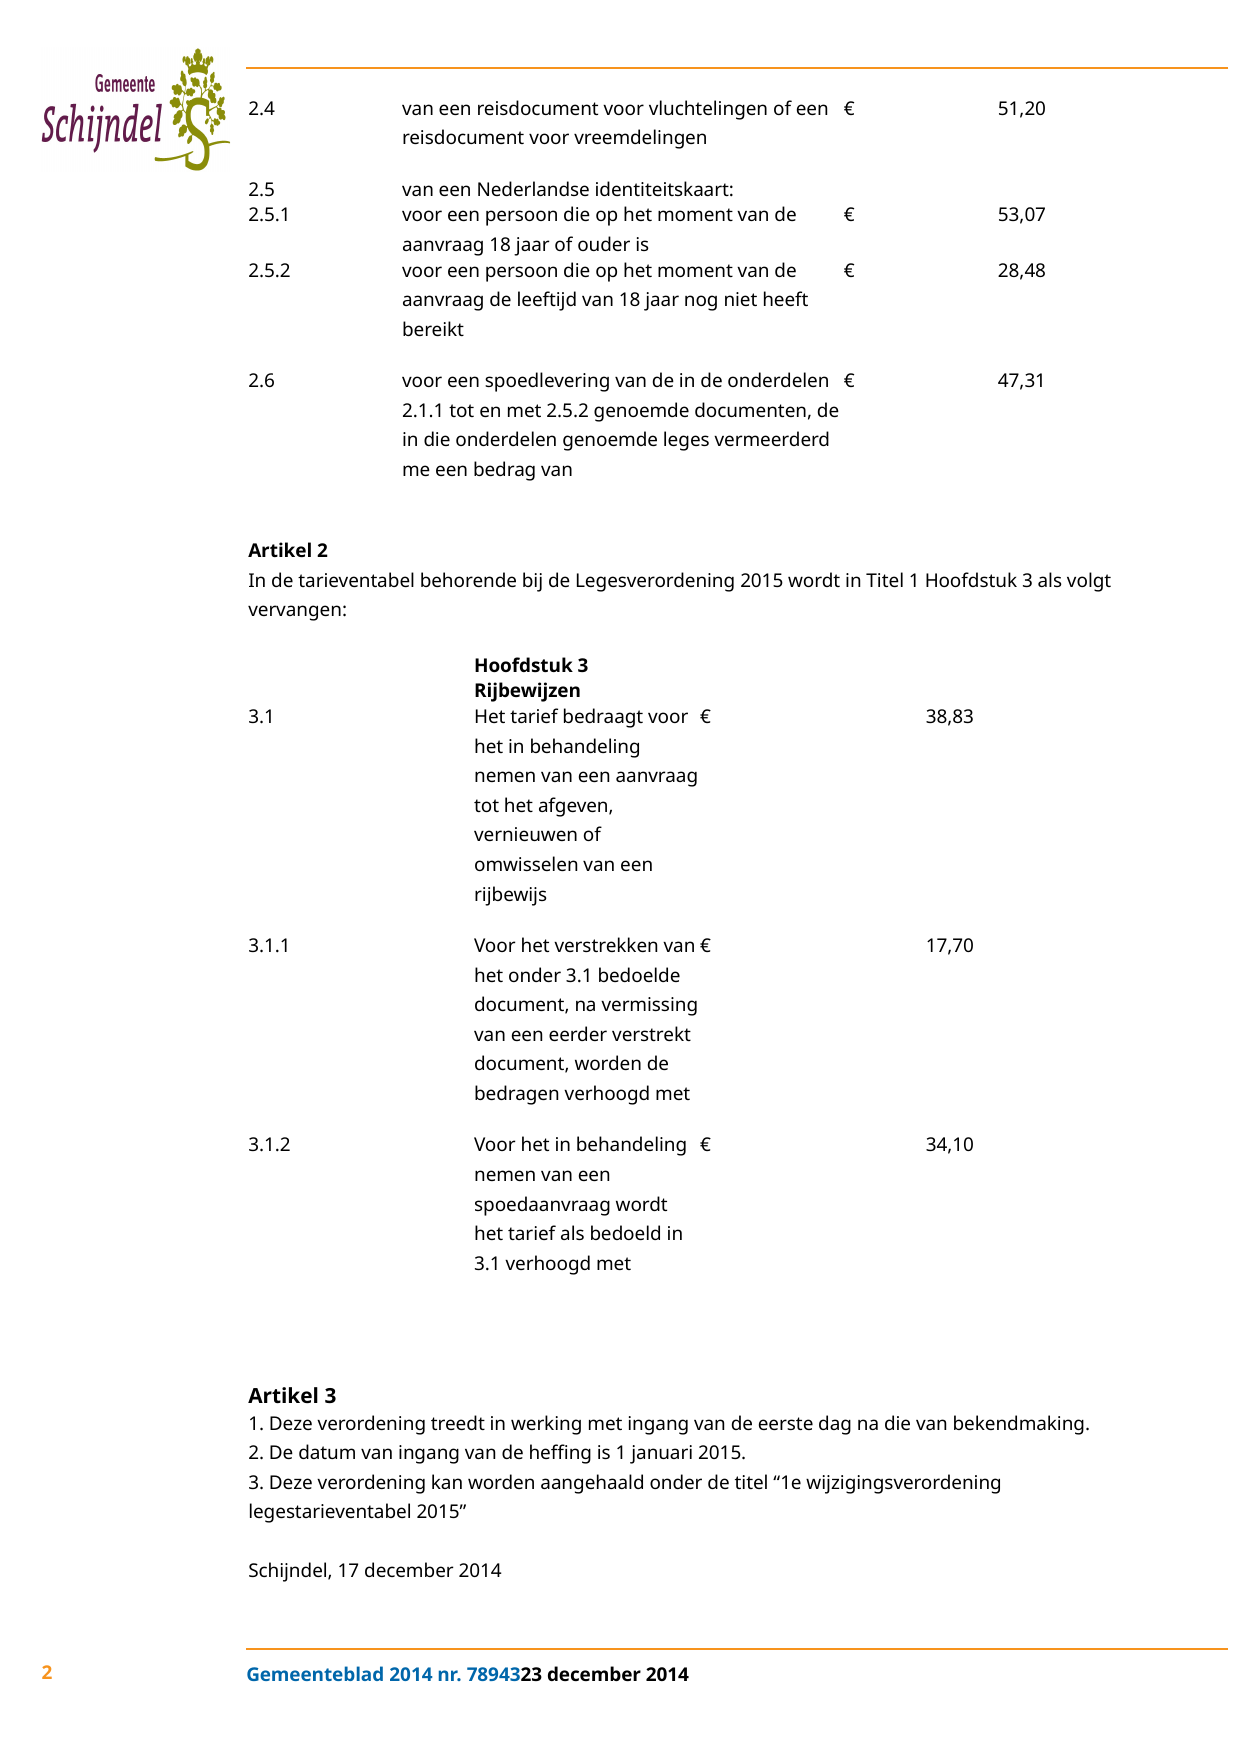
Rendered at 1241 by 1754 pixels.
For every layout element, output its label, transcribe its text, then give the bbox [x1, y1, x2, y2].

table_cell 34,10 [926, 1132, 1152, 1276]
text Artikel 2 [248, 537, 1152, 563]
table_cell € [700, 703, 926, 906]
table_cell [700, 678, 926, 703]
table_header [248, 652, 474, 677]
text 2. De datum van ingang van de heffing is 1 januari 2015. [248, 1439, 1152, 1465]
table_header [926, 652, 1152, 677]
table_cell 28,48 [998, 257, 1152, 342]
table_cell voor een spoedlevering van de in de onderdelen 2.1.1 tot en met 2.5.2 genoemde documenten, de in die onderdelen genoemde leges vermeerderd me een bedrag van [402, 368, 844, 482]
table_cell 47,31 [998, 368, 1152, 482]
table_cell [402, 342, 844, 367]
text 3. Deze verordening kan worden aangehaald onder de titel “1e wijzigingsverordening legestarieventabel 2015” [248, 1469, 1152, 1524]
picture [41, 47, 231, 172]
text Schijndel, 17 december 2014 [248, 1558, 1152, 1583]
table_cell Voor het verstrekken van het onder 3.1 bedoelde document, na vermissing van een eerder verstrekt document, worden de bedragen verhoogd met [474, 932, 700, 1106]
table_cell 53,07 [998, 202, 1152, 257]
table_cell [248, 342, 402, 367]
table_cell [474, 906, 700, 932]
table_cell 2.6 [248, 368, 402, 482]
table_cell [248, 678, 474, 703]
table_cell € [844, 368, 998, 482]
table_cell [248, 1106, 474, 1132]
table_cell [926, 1106, 1152, 1132]
table_cell 2.5.1 [248, 202, 402, 257]
table_cell 2.5.2 [248, 257, 402, 342]
table_cell 17,70 [926, 932, 1152, 1106]
table_cell [248, 150, 402, 176]
text 1. Deze verordening treedt in werking met ingang van de eerste dag na die van bekendmaking. [248, 1410, 1152, 1436]
table_cell Voor het in behandeling nemen van een spoedaanvraag wordt het tarief als bedoeld in 3.1 verhoogd met [474, 1132, 700, 1276]
table_cell [248, 906, 474, 932]
table_cell [926, 678, 1152, 703]
table_cell € [844, 257, 998, 342]
table_cell [998, 176, 1152, 202]
table_cell [844, 342, 998, 367]
table_cell van een reisdocument voor vluchtelingen of een reisdocument voor vreemdelingen [402, 95, 844, 150]
table_cell € [844, 202, 998, 257]
table_cell [474, 1106, 700, 1132]
table_cell Het tarief bedraagt voor het in behandeling nemen van een aanvraag tot het afgeven, vernieuwen of omwisselen van een rijbewijs [474, 703, 700, 906]
table_cell € [700, 1132, 926, 1276]
table_cell 3.1.2 [248, 1132, 474, 1276]
table_cell € [844, 95, 998, 150]
text Artikel 3 [248, 1381, 1152, 1410]
table_cell voor een persoon die op het moment van de aanvraag de leeftijd van 18 jaar nog niet heeft bereikt [402, 257, 844, 342]
table_cell [700, 906, 926, 932]
table_cell 51,20 [998, 95, 1152, 150]
table_cell [700, 1106, 926, 1132]
table_cell 3.1.1 [248, 932, 474, 1106]
table_cell [844, 176, 998, 202]
table_cell van een Nederlandse identiteitskaart: [402, 176, 844, 202]
table_cell [844, 150, 998, 176]
table_cell [926, 906, 1152, 932]
table_cell 2.5 [248, 176, 402, 202]
text In de tarieventabel behorende bij de Legesverordening 2015 wordt in Titel 1 Hoofdstuk 3 als volgt vervangen: [248, 567, 1152, 622]
table_cell 3.1 [248, 703, 474, 906]
table_cell 38,83 [926, 703, 1152, 906]
table_header Hoofdstuk 3 [474, 652, 700, 677]
table_cell [402, 150, 844, 176]
table_cell voor een persoon die op het moment van de aanvraag 18 jaar of ouder is [402, 202, 844, 257]
table_cell Rijbewijzen [474, 678, 700, 703]
table_header [700, 652, 926, 677]
table_cell € [700, 932, 926, 1106]
table_cell [998, 150, 1152, 176]
table_cell [998, 342, 1152, 367]
table_cell 2.4 [248, 95, 402, 150]
